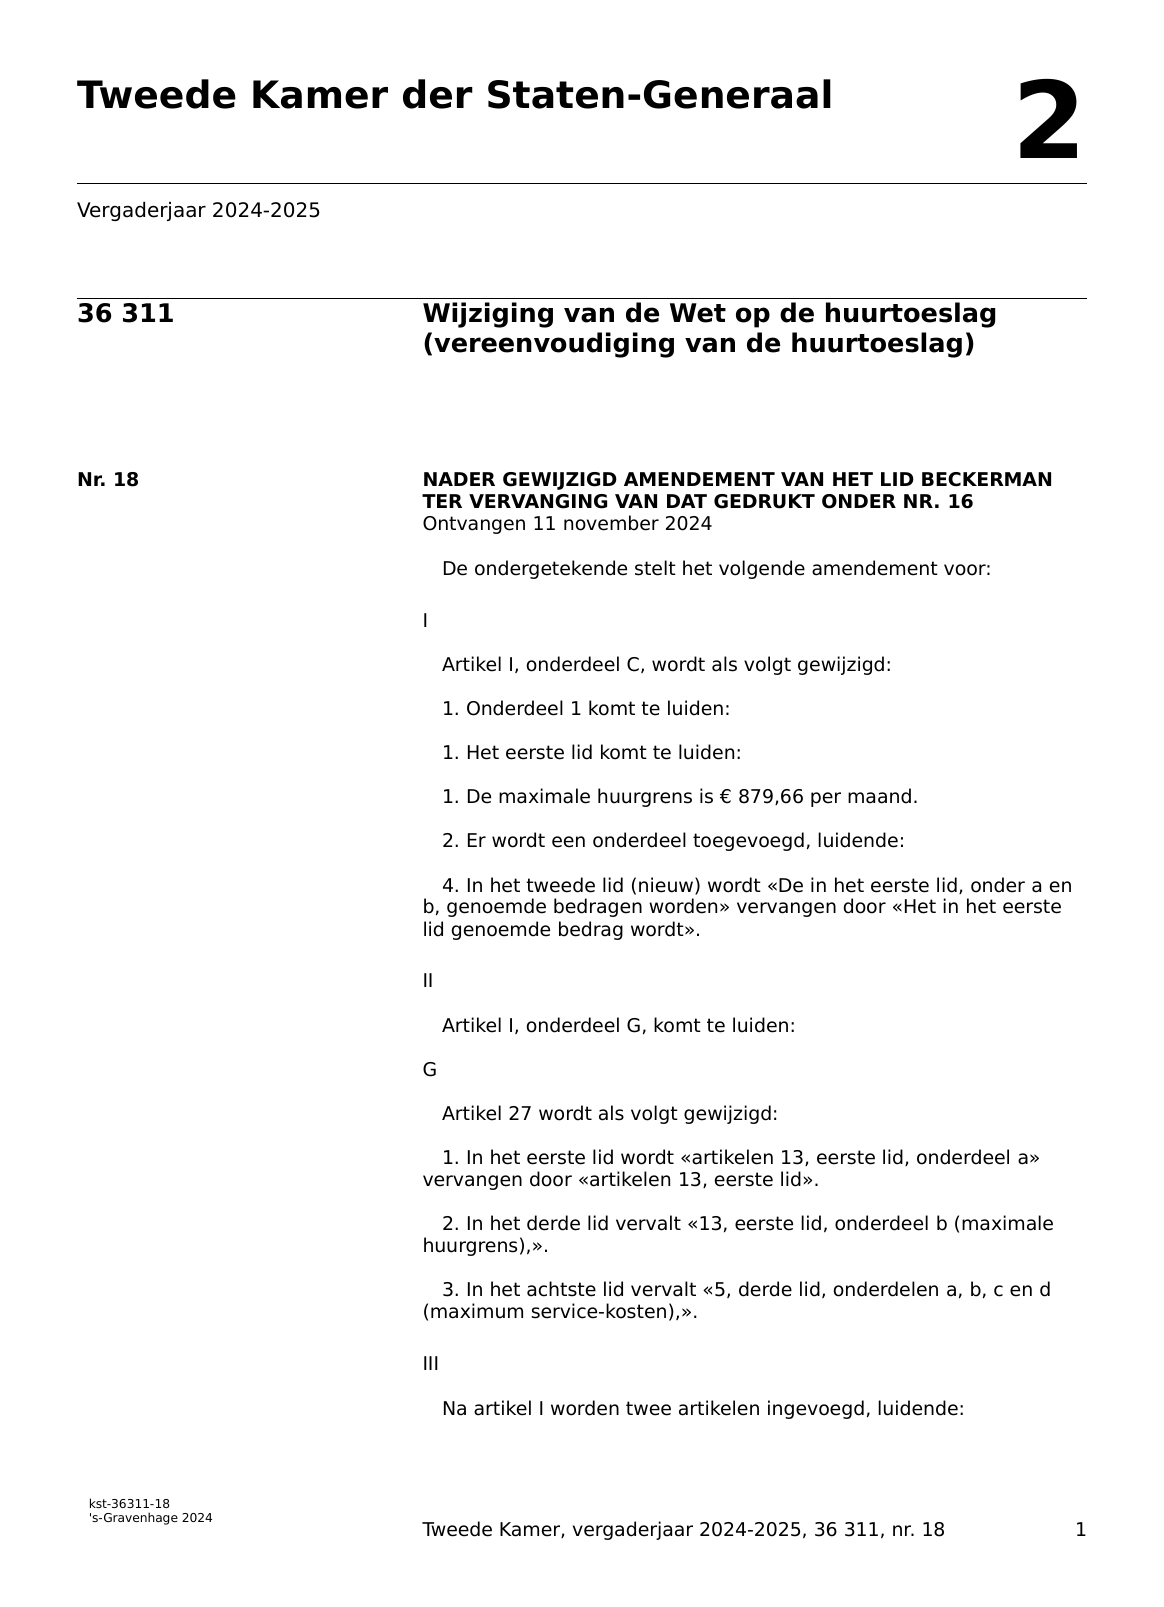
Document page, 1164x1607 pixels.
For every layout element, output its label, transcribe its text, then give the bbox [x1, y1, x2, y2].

text 4. In het tweede lid (nieuw) wordt «De in het eerste lid, onder a en b, genoemde bedragen worden» vervangen door «Het in het eerste lid genoemde bedrag wordt». [422, 874, 1087, 940]
subtitle 36 311 Wijziging van de Wet op de huurtoeslag (vereenvoudiging van de huurtoeslag) [77, 299, 1087, 358]
text 2. Er wordt een onderdeel toegevoegd, luidende: [422, 830, 1087, 852]
text Artikel 27 wordt als volgt gewijzigd: [422, 1103, 1087, 1125]
subtitle II [422, 970, 1087, 992]
text Artikel I, onderdeel C, wordt als volgt gewijzigd: [422, 654, 1087, 676]
text 3. In het achtste lid vervalt «5, derde lid, onderdelen a, b, c en d (maximum service-kosten),». [422, 1279, 1087, 1323]
subtitle I [422, 609, 1087, 631]
text Na artikel I worden twee artikelen ingevoegd, luidende: [422, 1397, 1087, 1419]
text 1. De maximale huurgrens is € 879,66 per maand. [422, 786, 1087, 808]
table_cell Vergaderjaar 2024-2025 [77, 184, 1087, 298]
table_header Tweede Kamer der Staten-Generaal [77, 59, 886, 183]
text 2. In het derde lid vervalt «13, eerste lid, onderdeel b (maximale huurgrens),». [422, 1213, 1087, 1257]
subtitle III [422, 1353, 1087, 1375]
text De ondergetekende stelt het volgende amendement voor: [422, 557, 1087, 579]
subtitle Nr. 18 NADER GEWIJZIGD AMENDEMENT VAN HET LID BECKERMAN TER VERVANGING VAN DAT GEDRUKT ONDER NR. 16 [77, 469, 1087, 513]
text Ontvangen 11 november 2024 [422, 513, 1087, 535]
text G [422, 1059, 1087, 1081]
text 1. Het eerste lid komt te luiden: [422, 742, 1087, 764]
text kst-36311-18 [88, 1497, 323, 1511]
text 's-Gravenhage 2024 [88, 1511, 323, 1525]
text 1. Onderdeel 1 komt te luiden: [422, 698, 1087, 720]
text Artikel I, onderdeel G, komt te luiden: [422, 1014, 1087, 1037]
table_header 2 [886, 59, 1087, 183]
text 1. In het eerste lid wordt «artikelen 13, eerste lid, onderdeel a» vervangen door «artikelen 13, eerste lid». [422, 1147, 1087, 1191]
